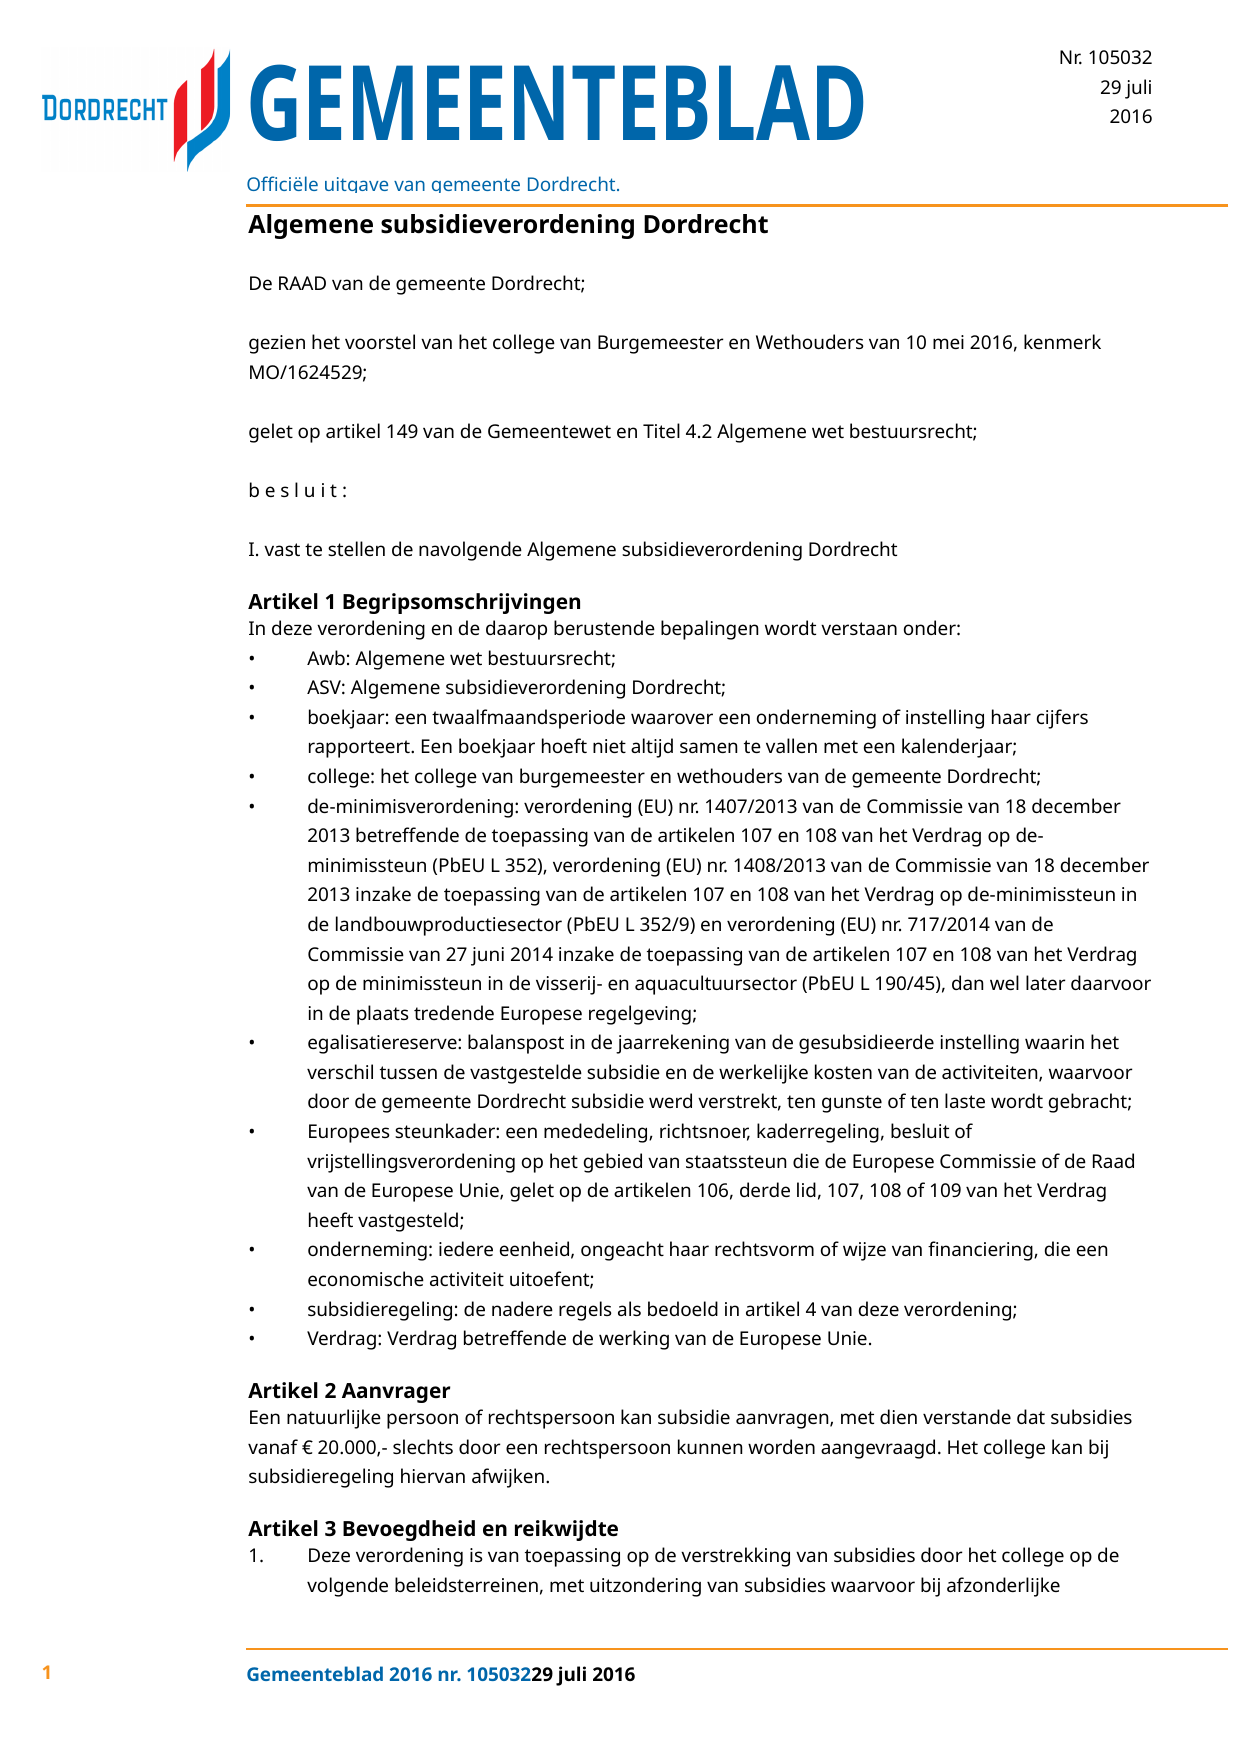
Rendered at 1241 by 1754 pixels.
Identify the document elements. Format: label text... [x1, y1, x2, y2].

list ASV: Algemene subsidieverordening Dordrecht; [248, 674, 1152, 700]
text Artikel 1 Begripsomschrijvingen [248, 587, 1152, 615]
list Awb: Algemene wet bestuursrecht; [248, 645, 1152, 671]
text I. vast te stellen de navolgende Algemene subsidieverordening Dordrecht [248, 537, 1152, 562]
list Europees steunkader: een mededeling, richtsnoer, kaderregeling, besluit of vrijstellingsverordening op het gebied van staatssteun die de Europese Commissie of de Raad van de Europese Unie, gelet op de artikelen 106, derde lid, 107, 108 of 109 van het Verdrag heeft vastgesteld; [248, 1118, 1152, 1233]
list Verdrag: Verdrag betreffende de werking van de Europese Unie. [248, 1325, 1152, 1351]
text gezien het voorstel van het college van Burgemeester en Wethouders van 10 mei 2016, kenmerk MO/1624529; [248, 329, 1152, 385]
list college: het college van burgemeester en wethouders van de gemeente Dordrecht; [248, 763, 1152, 789]
list Deze verordening is van toepassing op de verstrekking van subsidies door het college op de volgende beleidsterreinen, met uitzondering van subsidies waarvoor bij afzonderlijke [248, 1542, 1152, 1598]
list subsidieregeling: de nadere regels als bedoeld in artikel 4 van deze verordening; [248, 1296, 1152, 1322]
list egalisatiereserve: balanspost in de jaarrekening van de gesubsidieerde instelling waarin het verschil tussen de vastgestelde subsidie en de werkelijke kosten van de activiteiten, waarvoor door de gemeente Dordrecht subsidie werd verstrekt, ten gunste of ten laste wordt gebracht; [248, 1029, 1152, 1114]
text Een natuurlijke persoon of rechtspersoon kan subsidie aanvragen, met dien verstande dat subsidies vanaf € 20.000,- slechts door een rechtspersoon kunnen worden aangevraagd. Het college kan bij subsidieregeling hiervan afwijken. [248, 1404, 1152, 1489]
text b e s l u i t : [248, 477, 1152, 503]
text In deze verordening en de daarop berustende bepalingen wordt verstaan onder: [248, 615, 1152, 641]
picture [41, 47, 231, 172]
text Artikel 3 Bevoegdheid en reikwijdte [248, 1514, 1152, 1542]
text Artikel 2 Aanvrager [248, 1376, 1152, 1404]
list de-minimisverordening: verordening (EU) nr. 1407/2013 van de Commissie van 18 december 2013 betreffende de toepassing van de artikelen 107 en 108 van het Verdrag op de-minimissteun (PbEU L 352), verordening (EU) nr. 1408/2013 van de Commissie van 18 december 2013 inzake de toepassing van de artikelen 107 en 108 van het Verdrag op de-minimissteun in de landbouwproductiesector (PbEU L 352/9) en verordening (EU) nr. 717/2014 van de Commissie van 27 juni 2014 inzake de toepassing van de artikelen 107 en 108 van het Verdrag op de minimissteun in de visserij- en aquacultuursector (PbEU L 190/45), dan wel later daarvoor in de plaats tredende Europese regelgeving; [248, 793, 1152, 1026]
list boekjaar: een twaalfmaandsperiode waarover een onderneming of instelling haar cijfers rapporteert. Een boekjaar hoeft niet altijd samen te vallen met een kalenderjaar; [248, 704, 1152, 759]
text Algemene subsidieverordening Dordrecht [248, 207, 1152, 241]
list onderneming: iedere eenheid, ongeacht haar rechtsvorm of wijze van financiering, die een economische activiteit uitoefent; [248, 1237, 1152, 1292]
text De RAAD van de gemeente Dordrecht; [248, 270, 1152, 296]
text gelet op artikel 149 van de Gemeentewet en Titel 4.2 Algemene wet bestuursrecht; [248, 418, 1152, 444]
